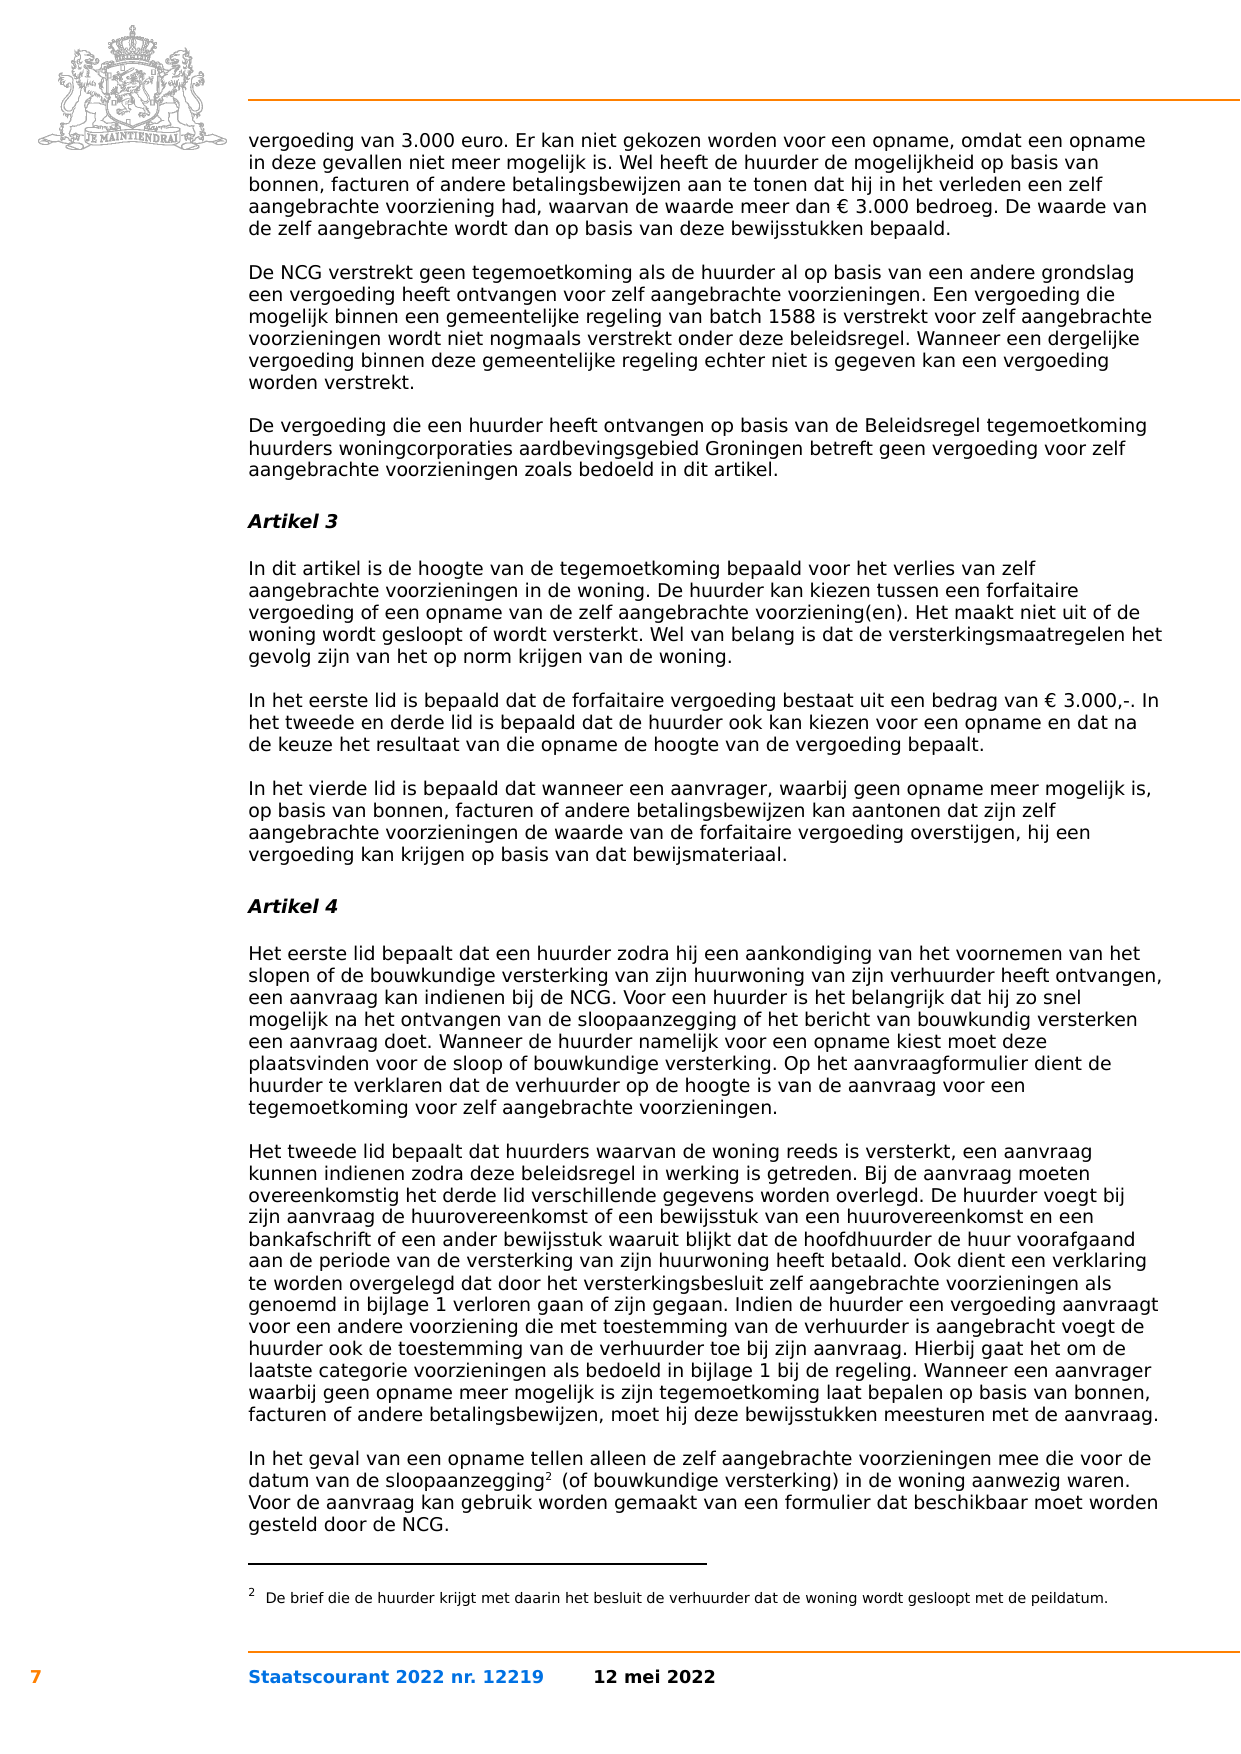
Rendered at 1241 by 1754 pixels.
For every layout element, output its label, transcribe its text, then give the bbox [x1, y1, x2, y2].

text Het eerste lid bepaalt dat een huurder zodra hij een aankondiging van het voornemen van het slopen of de bouwkundige versterking van zijn huurwoning van zijn verhuurder heeft ontvangen, een aanvraag kan indienen bij de NCG. Voor een huurder is het belangrijk dat hij zo snel mogelijk na het ontvangen van de sloopaanzegging of het bericht van bouwkundig versterken een aanvraag doet. Wanneer de huurder namelijk voor een opname kiest moet deze plaatsvinden voor de sloop of bouwkundige versterking. Op het aanvraagformulier dient de huurder te verklaren dat de verhuurder op de hoogte is van de aanvraag voor een tegemoetkoming voor zelf aangebrachte voorzieningen. [248, 943, 1163, 1119]
text Het tweede lid bepaalt dat huurders waarvan de woning reeds is versterkt, een aanvraag kunnen indienen zodra deze beleidsregel in werking is getreden. Bij de aanvraag moeten overeenkomstig het derde lid verschillende gegevens worden overlegd. De huurder voegt bij zijn aanvraag de huurovereenkomst of een bewijsstuk van een huurovereenkomst en een bankafschrift of een ander bewijsstuk waaruit blijkt dat de hoofdhuurder de huur voorafgaand aan de periode van de versterking van zijn huurwoning heeft betaald. Ook dient een verklaring te worden overgelegd dat door het versterkingsbesluit zelf aangebrachte voorzieningen als genoemd in bijlage 1 verloren gaan of zijn gegaan. Indien de huurder een vergoeding aanvraagt voor een andere voorziening die met toestemming van de verhuurder is aangebracht voegt de huurder ook de toestemming van de verhuurder toe bij zijn aanvraag. Hierbij gaat het om de laatste categorie voorzieningen als bedoeld in bijlage 1 bij de regeling. Wanneer een aanvrager waarbij geen opname meer mogelijk is zijn tegemoetkoming laat bepalen op basis van bonnen, facturen of andere betalingsbewijzen, moet hij deze bewijsstukken meesturen met de aanvraag. [248, 1141, 1163, 1426]
text In het vierde lid is bepaald dat wanneer een aanvrager, waarbij geen opname meer mogelijk is, op basis van bonnen, facturen of andere betalingsbewijzen kan aantonen dat zijn zelf aangebrachte voorzieningen de waarde van de forfaitaire vergoeding overstijgen, hij een vergoeding kan krijgen op basis van dat bewijsmateriaal. [248, 778, 1163, 866]
text De brief die de huurder krijgt met daarin het besluit de verhuurder dat de woning wordt gesloopt met de peildatum. [248, 1586, 1163, 1608]
picture [38, 25, 227, 150]
text In dit artikel is de hoogte van de tegemoetkoming bepaald voor het verlies van zelf aangebrachte voorzieningen in de woning. De huurder kan kiezen tussen een forfaitaire vergoeding of een opname van de zelf aangebrachte voorziening(en). Het maakt niet uit of de woning wordt gesloopt of wordt versterkt. Wel van belang is dat de versterkingsmaatregelen het gevolg zijn van het op norm krijgen van de woning. [248, 558, 1163, 668]
text In het geval van een opname tellen alleen de zelf aangebrachte voorzieningen mee die voor de datum van de sloopaanzegging (of bouwkundige versterking) in de woning aanwezig waren. Voor de aanvraag kan gebruik worden gemaakt van een formulier dat beschikbaar moet worden gesteld door de NCG. [248, 1448, 1163, 1536]
subtitle Artikel 4 [248, 896, 1163, 918]
text In het eerste lid is bepaald dat de forfaitaire vergoeding bestaat uit een bedrag van € 3.000,-. In het tweede en derde lid is bepaald dat de huurder ook kan kiezen voor een opname en dat na de keuze het resultaat van die opname de hoogte van de vergoeding bepaalt. [248, 690, 1163, 756]
text De NCG verstrekt geen tegemoetkoming als de huurder al op basis van een andere grondslag een vergoeding heeft ontvangen voor zelf aangebrachte voorzieningen. Een vergoeding die mogelijk binnen een gemeentelijke regeling van batch 1588 is verstrekt voor zelf aangebrachte voorzieningen wordt niet nogmaals verstrekt onder deze beleidsregel. Wanneer een dergelijke vergoeding binnen deze gemeentelijke regeling echter niet is gegeven kan een vergoeding worden verstrekt. [248, 262, 1163, 393]
text vergoeding van 3.000 euro. Er kan niet gekozen worden voor een opname, omdat een opname in deze gevallen niet meer mogelijk is. Wel heeft de huurder de mogelijkheid op basis van bonnen, facturen of andere betalingsbewijzen aan te tonen dat hij in het verleden een zelf aangebrachte voorziening had, waarvan de waarde meer dan € 3.000 bedroeg. De waarde van de zelf aangebrachte wordt dan op basis van deze bewijsstukken bepaald. [248, 130, 1163, 240]
text De vergoeding die een huurder heeft ontvangen op basis van de Beleidsregel tegemoetkoming huurders woningcorporaties aardbevingsgebied Groningen betreft geen vergoeding voor zelf aangebrachte voorzieningen zoals bedoeld in dit artikel. [248, 415, 1163, 481]
subtitle Artikel 3 [248, 511, 1163, 533]
